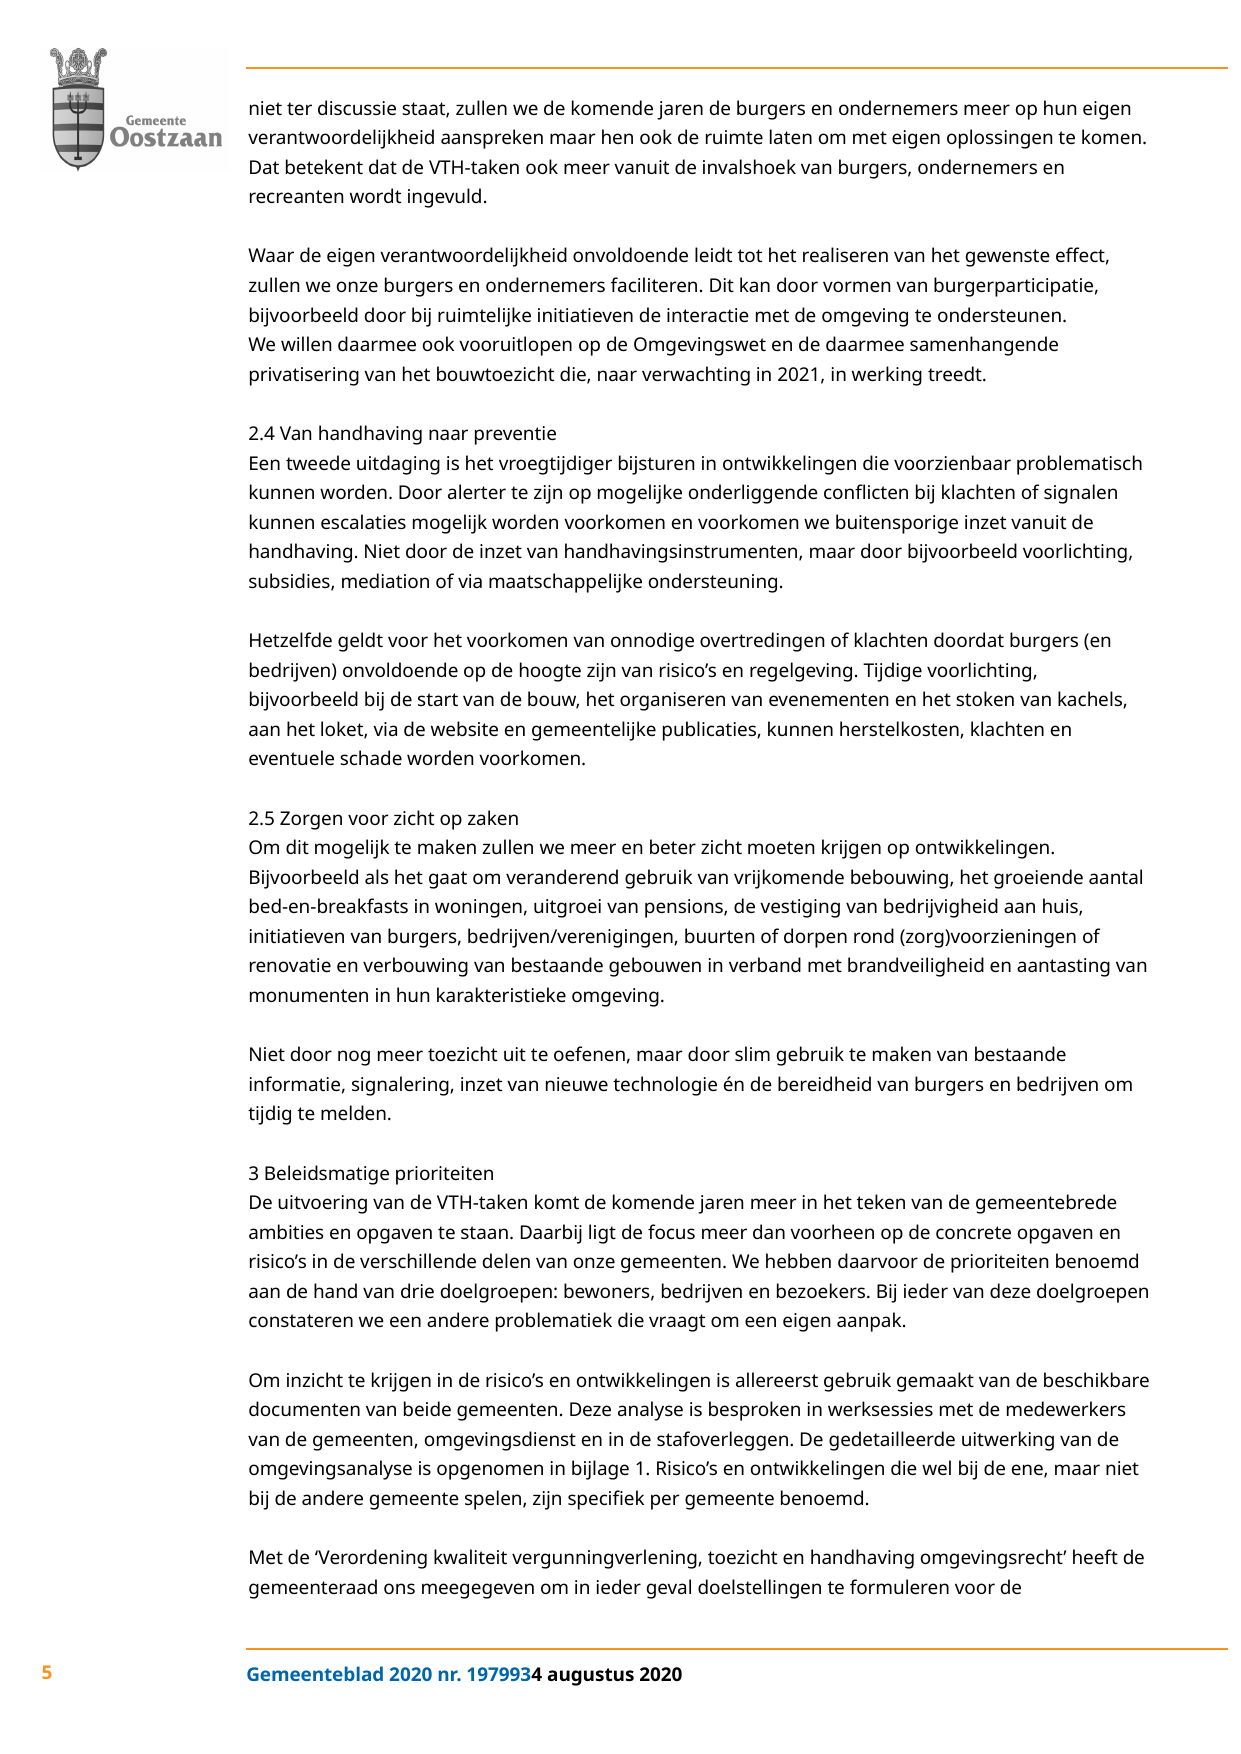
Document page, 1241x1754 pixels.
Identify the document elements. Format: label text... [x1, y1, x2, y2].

text Niet door nog meer toezicht uit te oefenen, maar door slim gebruik te maken van bestaande informatie, signalering, inzet van nieuwe technologie én de bereidheid van burgers en bedrijven om tijdig te melden. [248, 1041, 1152, 1126]
text De uitvoering van de VTH-taken komt de komende jaren meer in het teken van de gemeentebrede ambities en opgaven te staan. Daarbij ligt de focus meer dan voorheen op de concrete opgaven en risico’s in de verschillende delen van onze gemeenten. We hebben daarvoor de prioriteiten benoemd aan de hand van drie doelgroepen: bewoners, bedrijven en bezoekers. Bij ieder van deze doelgroepen constateren we een andere problematiek die vraagt om een eigen aanpak. [248, 1189, 1152, 1333]
text Met de ‘Verordening kwaliteit vergunningverlening, toezicht en handhaving omgevingsrecht’ heeft de gemeenteraad ons meegegeven om in ieder geval doelstellingen te formuleren voor de [248, 1544, 1152, 1600]
text Waar de eigen verantwoordelijkheid onvoldoende leidt tot het realiseren van het gewenste effect, zullen we onze burgers en ondernemers faciliteren. Dit kan door vormen van burgerparticipatie, bijvoorbeeld door bij ruimtelijke initiatieven de interactie met de omgeving te ondersteunen. We willen daarmee ook vooruitlopen op de Omgevingswet en de daarmee samenhangende privatisering van het bouwtoezicht die, naar verwachting in 2021, in werking treedt. [248, 243, 1152, 387]
text niet ter discussie staat, zullen we de komende jaren de burgers en ondernemers meer op hun eigen verantwoordelijkheid aanspreken maar hen ook de ruimte laten om met eigen oplossingen te komen. Dat betekent dat de VTH-taken ook meer vanuit de invalshoek van burgers, ondernemers en recreanten wordt ingevuld. [248, 95, 1152, 209]
text 3 Beleidsmatige prioriteiten [248, 1160, 1152, 1186]
text 2.4 Van handhaving naar preventie [248, 420, 1152, 446]
text 2.5 Zorgen voor zicht op zaken [248, 805, 1152, 831]
text Om inzicht te krijgen in de risico’s en ontwikkelingen is allereerst gebruik gemaakt van de beschikbare documenten van beide gemeenten. Deze analyse is besproken in werksessies met de medewerkers van de gemeenten, omgevingsdienst en in de stafoverleggen. De gedetailleerde uitwerking van de omgevingsanalyse is opgenomen in bijlage 1. Risico’s en ontwikkelingen die wel bij de ene, maar niet bij de andere gemeente spelen, zijn specifiek per gemeente benoemd. [248, 1367, 1152, 1511]
picture [41, 47, 231, 172]
text Hetzelfde geldt voor het voorkomen van onnodige overtredingen of klachten doordat burgers (en bedrijven) onvoldoende op de hoogte zijn van risico’s en regelgeving. Tijdige voorlichting, bijvoorbeeld bij de start van de bouw, het organiseren van evenementen en het stoken van kachels, aan het loket, via de website en gemeentelijke publicaties, kunnen herstelkosten, klachten en eventuele schade worden voorkomen. [248, 627, 1152, 771]
text Om dit mogelijk te maken zullen we meer en beter zicht moeten krijgen op ontwikkelingen. Bijvoorbeeld als het gaat om veranderend gebruik van vrijkomende bebouwing, het groeiende aantal bed-en-breakfasts in woningen, uitgroei van pensions, de vestiging van bedrijvigheid aan huis, initiatieven van burgers, bedrijven/verenigingen, buurten of dorpen rond (zorg)voorzieningen of renovatie en verbouwing van bestaande gebouwen in verband met brandveiligheid en aantasting van monumenten in hun karakteristieke omgeving. [248, 834, 1152, 1008]
text Een tweede uitdaging is het vroegtijdiger bijsturen in ontwikkelingen die voorzienbaar problematisch kunnen worden. Door alerter te zijn op mogelijke onderliggende conflicten bij klachten of signalen kunnen escalaties mogelijk worden voorkomen en voorkomen we buitensporige inzet vanuit de handhaving. Niet door de inzet van handhavingsinstrumenten, maar door bijvoorbeeld voorlichting, subsidies, mediation of via maatschappelijke ondersteuning. [248, 450, 1152, 594]
